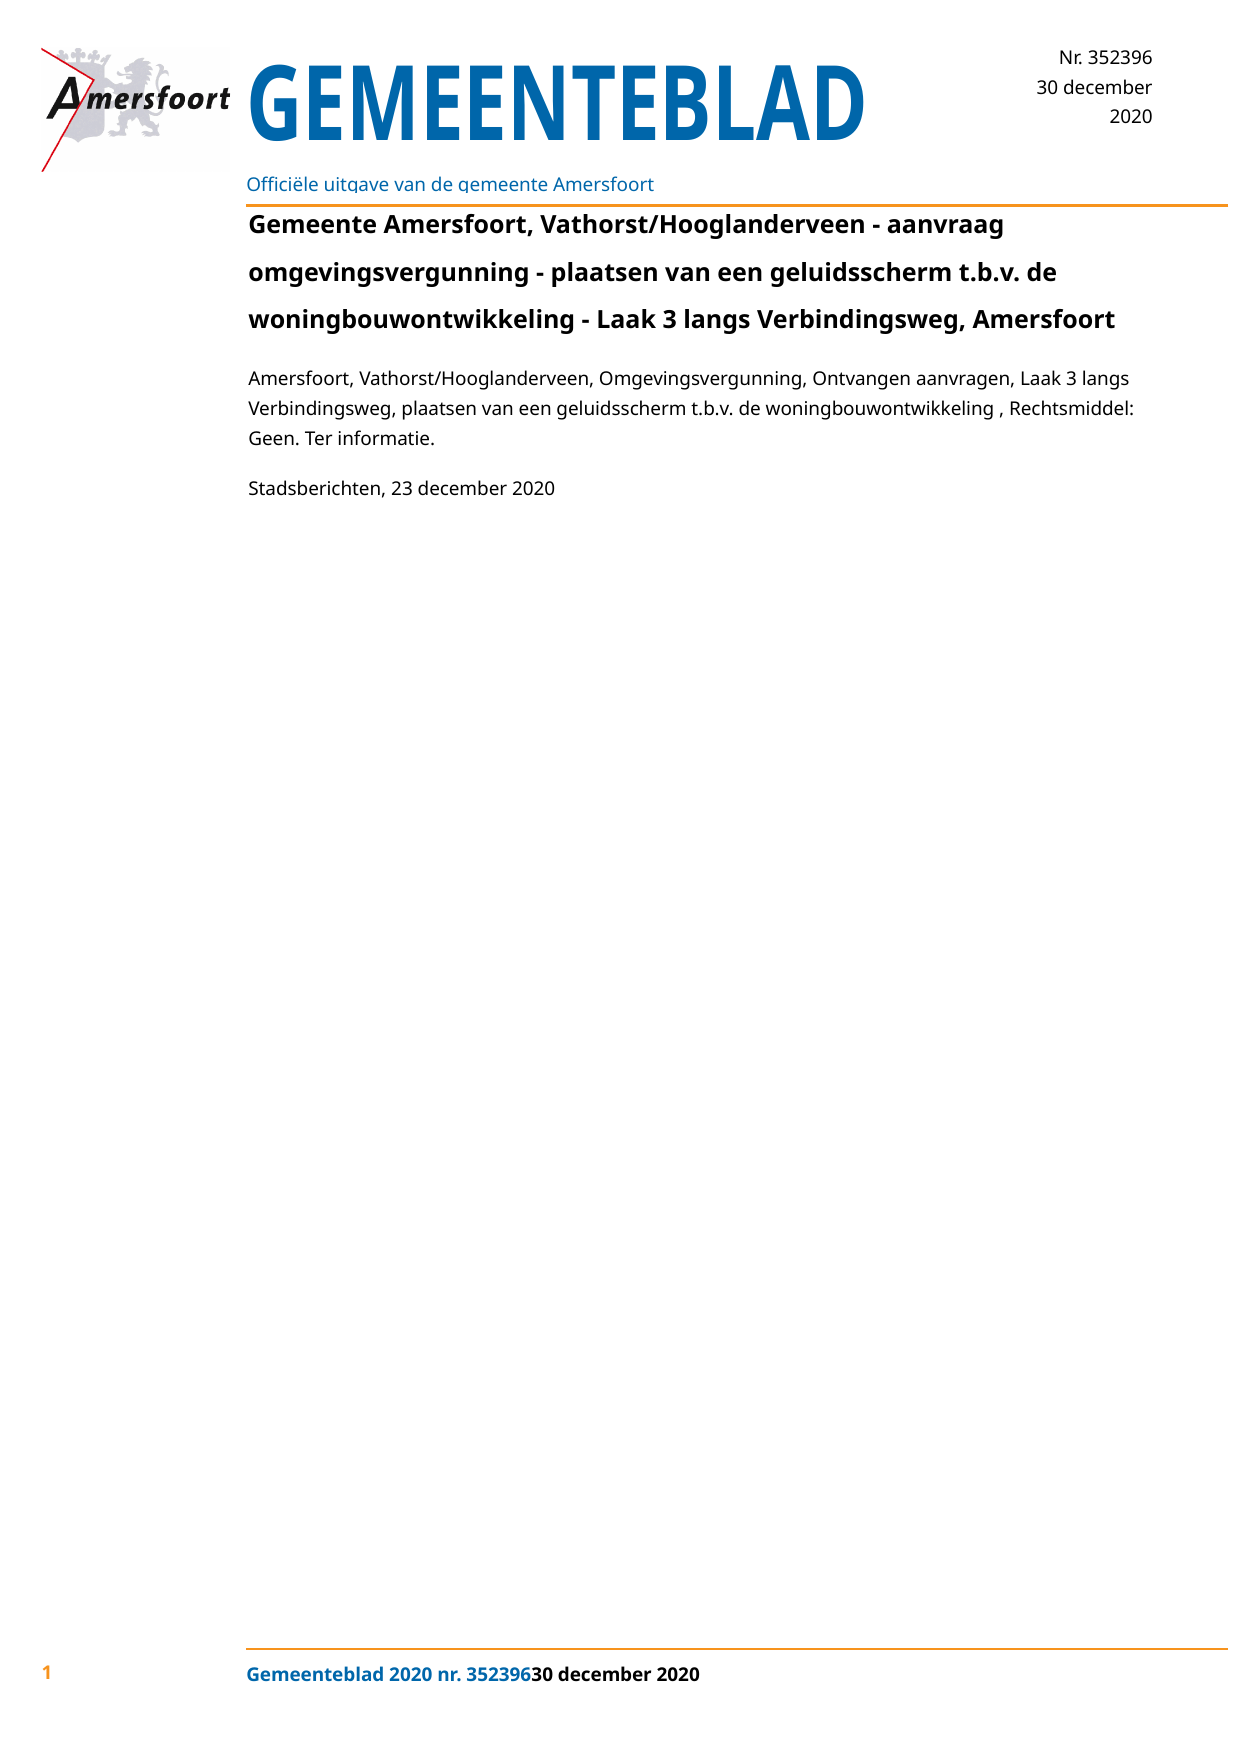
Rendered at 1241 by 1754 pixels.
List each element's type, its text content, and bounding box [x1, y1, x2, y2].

picture [41, 47, 231, 172]
text Gemeente Amersfoort, Vathorst/Hooglanderveen - aanvraag omgevingsvergunning - plaatsen van een geluidsscherm t.b.v. de woningbouwontwikkeling - Laak 3 langs Verbindingsweg, Amersfoort [248, 207, 1152, 336]
text Amersfoort, Vathorst/Hooglanderveen, Omgevingsvergunning, Ontvangen aanvragen, Laak 3 langs Verbindingsweg, plaatsen van een geluidsscherm t.b.v. de woningbouwontwikkeling , Rechtsmiddel: Geen. Ter informatie. [248, 366, 1152, 450]
text Stadsberichten, 23 december 2020 [248, 475, 1152, 501]
